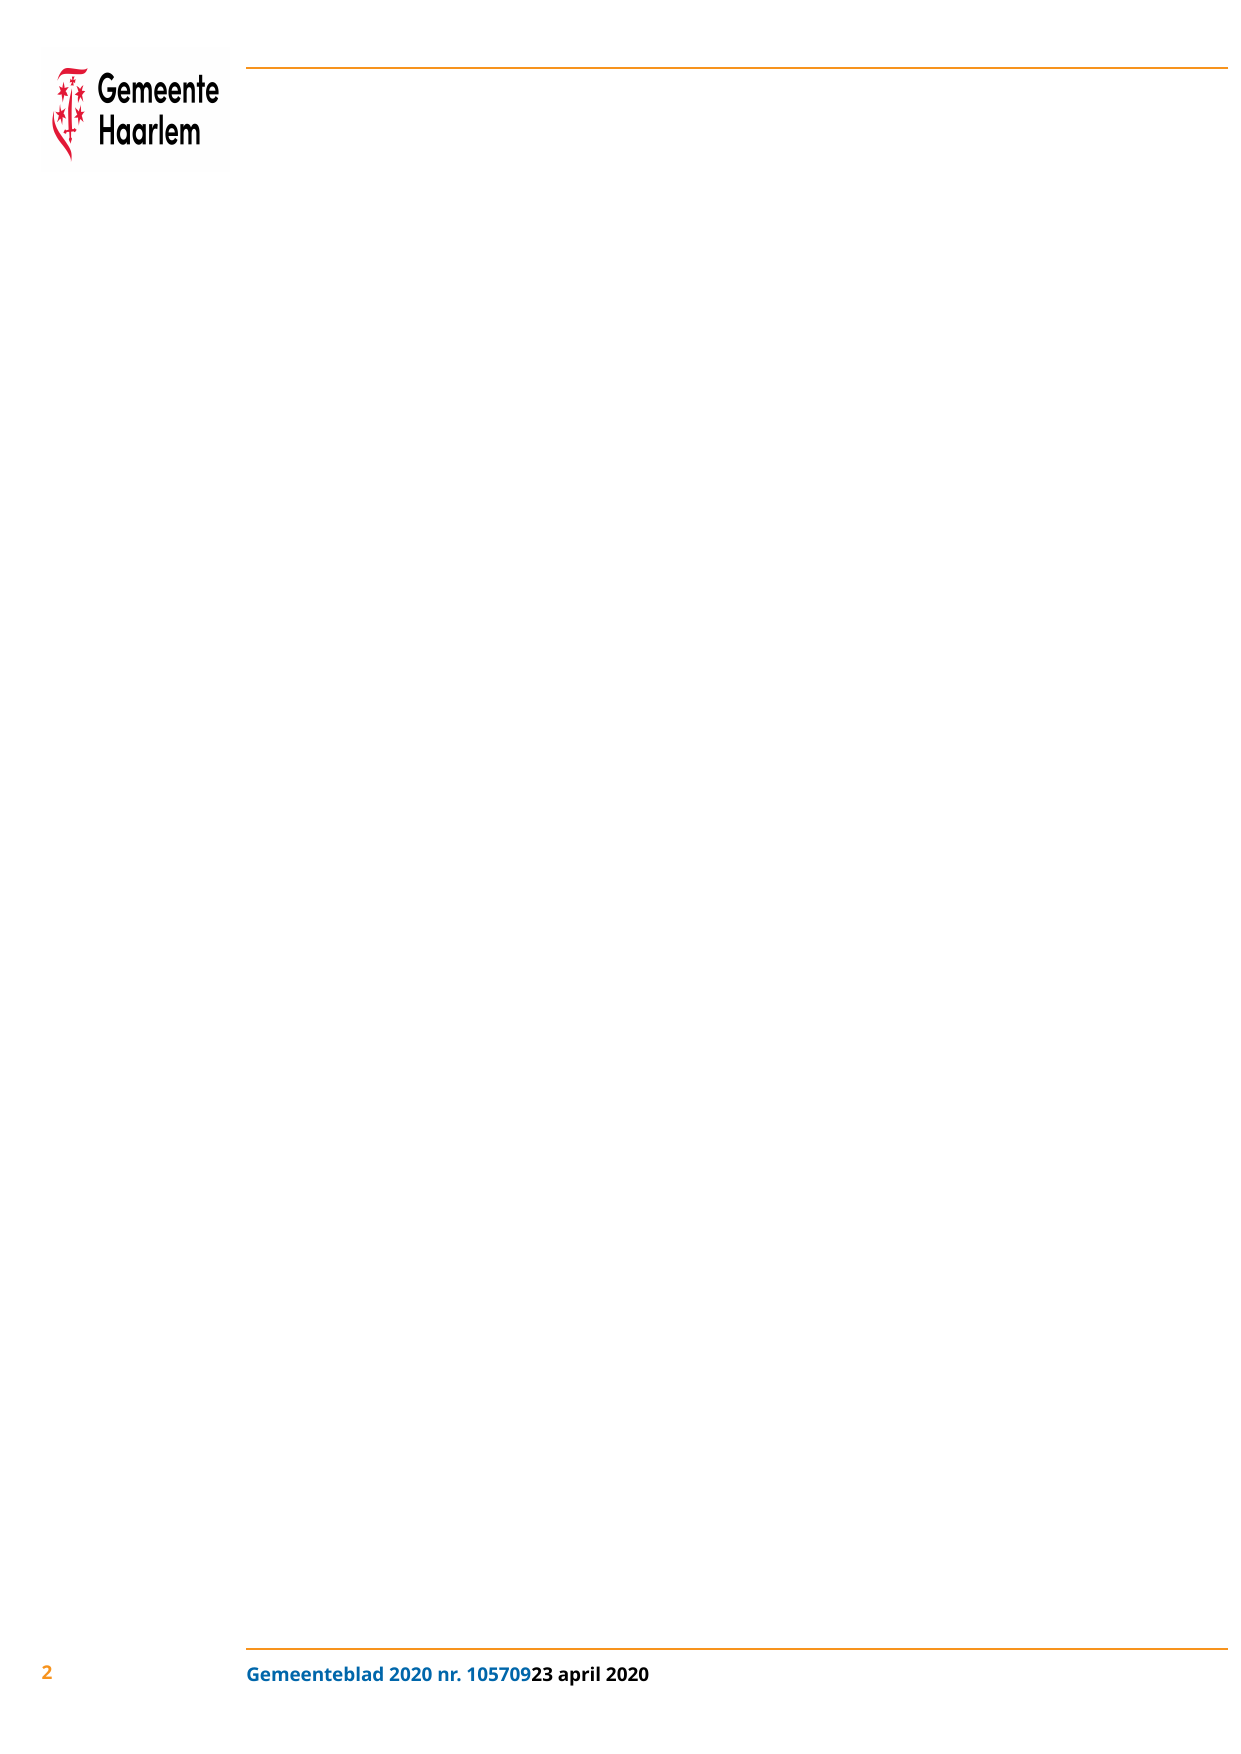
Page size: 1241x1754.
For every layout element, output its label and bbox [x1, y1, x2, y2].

picture [41, 47, 231, 172]
